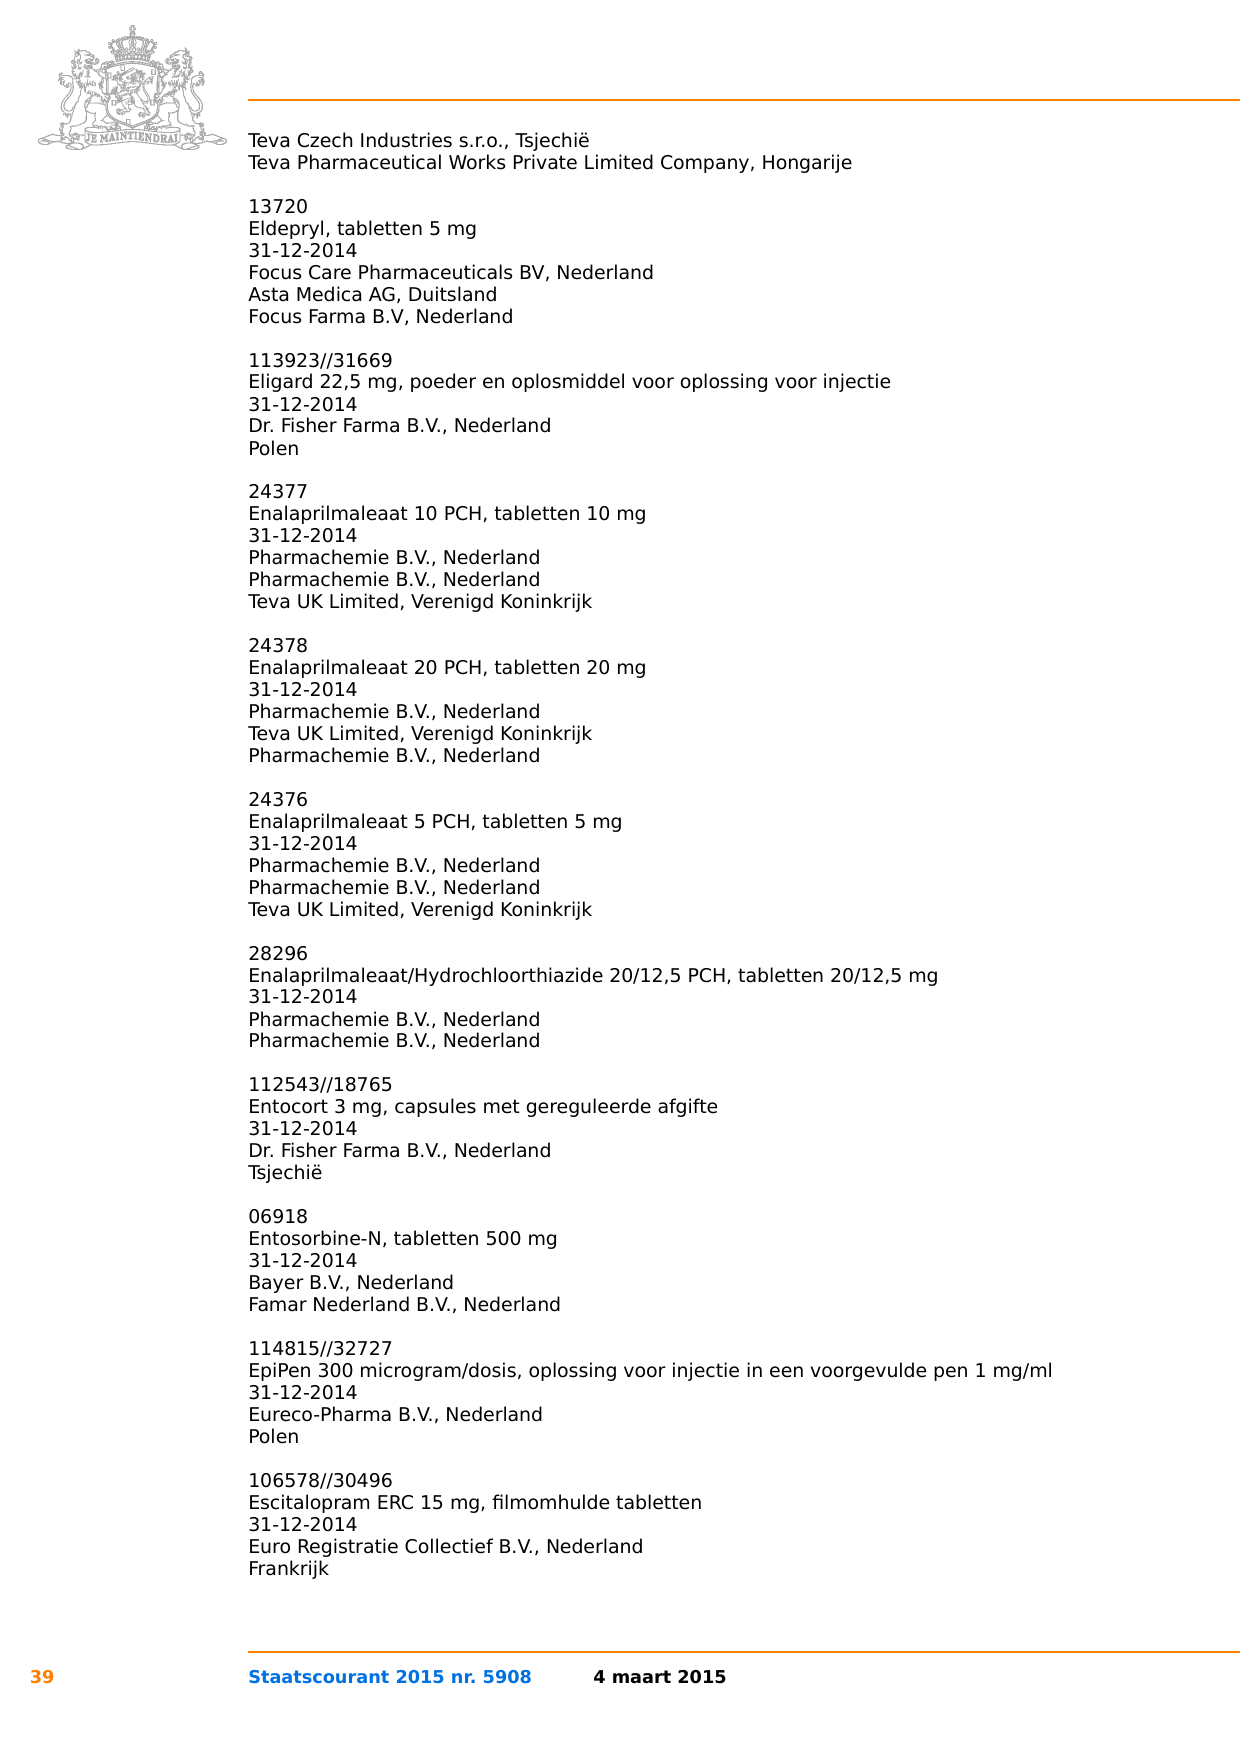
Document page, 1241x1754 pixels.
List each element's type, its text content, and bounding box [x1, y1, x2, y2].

text Enalaprilmaleaat 5 PCH, tabletten 5 mg [248, 811, 1163, 833]
text 31-12-2014 [248, 986, 1163, 1008]
text Pharmachemie B.V., Nederland [248, 1008, 1163, 1030]
text Eldepryl, tabletten 5 mg [248, 218, 1163, 240]
text Entosorbine-N, tabletten 500 mg [248, 1228, 1163, 1250]
text Enalaprilmaleaat 20 PCH, tabletten 20 mg [248, 657, 1163, 679]
text Escitalopram ERC 15 mg, filmomhulde tabletten [248, 1492, 1163, 1513]
text Teva Pharmaceutical Works Private Limited Company, Hongarije [248, 152, 1163, 174]
text 24378 [248, 635, 1163, 657]
text Famar Nederland B.V., Nederland [248, 1294, 1163, 1316]
text Pharmachemie B.V., Nederland [248, 547, 1163, 569]
text 31-12-2014 [248, 1513, 1163, 1536]
text Dr. Fisher Farma B.V., Nederland [248, 1140, 1163, 1162]
text 106578//30496 [248, 1469, 1163, 1492]
picture [38, 25, 227, 150]
text Pharmachemie B.V., Nederland [248, 877, 1163, 899]
text 31-12-2014 [248, 1250, 1163, 1272]
text Pharmachemie B.V., Nederland [248, 745, 1163, 767]
text Eureco-Pharma B.V., Nederland [248, 1404, 1163, 1426]
text 13720 [248, 196, 1163, 218]
text Tsjechië [248, 1162, 1163, 1184]
text Pharmachemie B.V., Nederland [248, 701, 1163, 723]
text Entocort 3 mg, capsules met gereguleerde afgifte [248, 1096, 1163, 1118]
text 31-12-2014 [248, 679, 1163, 701]
text 31-12-2014 [248, 1118, 1163, 1140]
text Enalaprilmaleaat/Hydrochloorthiazide 20/12,5 PCH, tabletten 20/12,5 mg [248, 964, 1163, 986]
text 31-12-2014 [248, 393, 1163, 415]
text 114815//32727 [248, 1338, 1163, 1360]
text 31-12-2014 [248, 525, 1163, 547]
text Frankrijk [248, 1557, 1163, 1579]
text Teva UK Limited, Verenigd Koninkrijk [248, 591, 1163, 613]
text 06918 [248, 1206, 1163, 1228]
text Euro Registratie Collectief B.V., Nederland [248, 1536, 1163, 1557]
text Teva Czech Industries s.r.o., Tsjechië [248, 130, 1163, 152]
text Pharmachemie B.V., Nederland [248, 569, 1163, 591]
text Pharmachemie B.V., Nederland [248, 855, 1163, 877]
text Teva UK Limited, Verenigd Koninkrijk [248, 899, 1163, 921]
text Dr. Fisher Farma B.V., Nederland [248, 415, 1163, 437]
text 31-12-2014 [248, 240, 1163, 262]
text Bayer B.V., Nederland [248, 1272, 1163, 1294]
text Focus Care Pharmaceuticals BV, Nederland [248, 262, 1163, 284]
text Pharmachemie B.V., Nederland [248, 1030, 1163, 1052]
text Teva UK Limited, Verenigd Koninkrijk [248, 723, 1163, 745]
text Focus Farma B.V, Nederland [248, 306, 1163, 328]
text 28296 [248, 942, 1163, 964]
text 112543//18765 [248, 1074, 1163, 1096]
text EpiPen 300 microgram/dosis, oplossing voor injectie in een voorgevulde pen 1 mg/ml [248, 1360, 1163, 1382]
text 24377 [248, 481, 1163, 503]
text Polen [248, 437, 1163, 459]
text 24376 [248, 789, 1163, 811]
text Eligard 22,5 mg, poeder en oplosmiddel voor oplossing voor injectie [248, 371, 1163, 393]
text Asta Medica AG, Duitsland [248, 284, 1163, 306]
text 31-12-2014 [248, 833, 1163, 855]
text 31-12-2014 [248, 1382, 1163, 1404]
text Enalaprilmaleaat 10 PCH, tabletten 10 mg [248, 503, 1163, 525]
text Polen [248, 1426, 1163, 1448]
text 113923//31669 [248, 349, 1163, 371]
